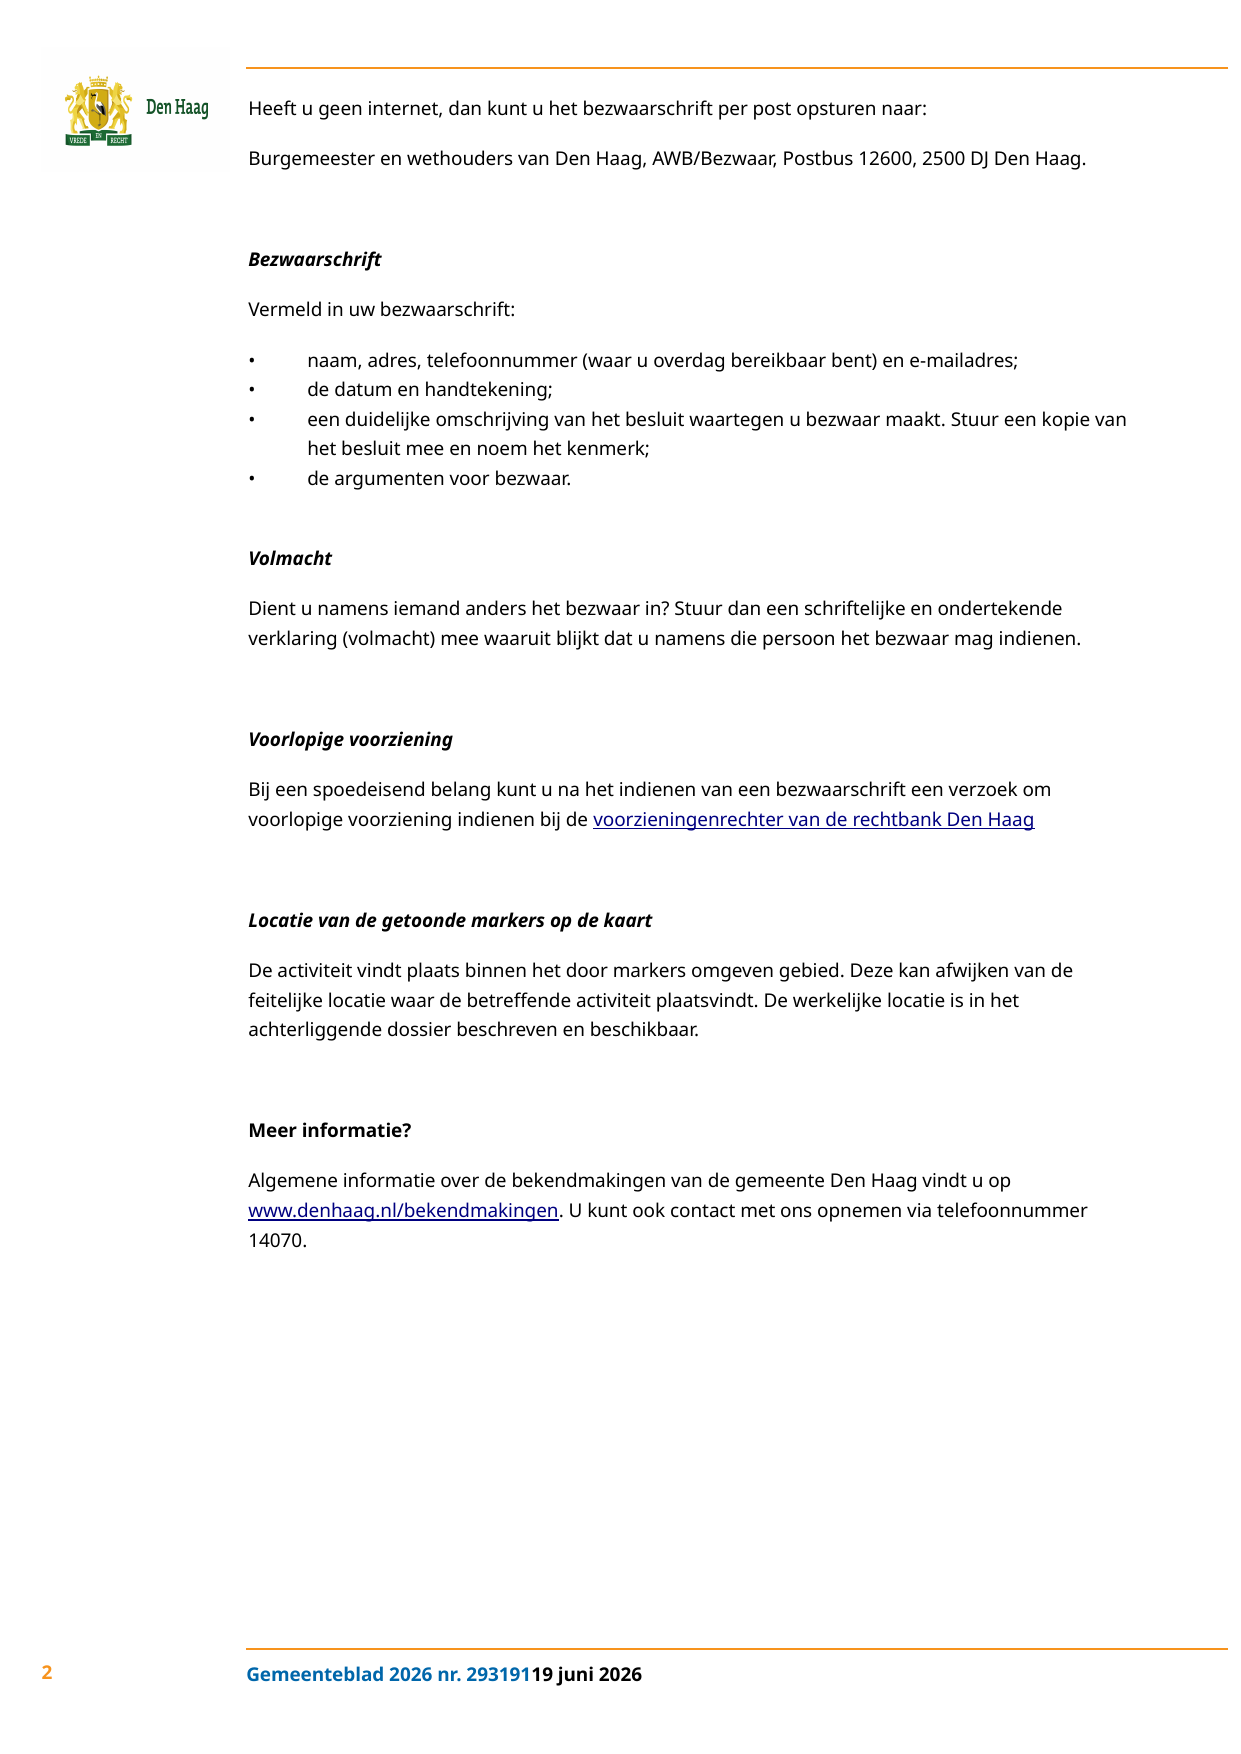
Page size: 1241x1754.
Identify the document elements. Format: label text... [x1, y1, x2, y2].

list naam, adres, telefoonnummer (waar u overdag bereikbaar bent) en e-mailadres; [248, 347, 1152, 373]
picture [41, 47, 231, 172]
text Heeft u geen internet, dan kunt u het bezwaarschrift per post opsturen naar: [248, 95, 1152, 121]
text Vermeld in uw bezwaarschrift: [248, 296, 1152, 322]
text Voorlopige voorziening [248, 726, 1152, 752]
text Dient u namens iemand anders het bezwaar in? Stuur dan een schriftelijke en ondertekende verklaring (volmacht) mee waaruit blijkt dat u namens die persoon het bezwaar mag indienen. [248, 596, 1152, 651]
list een duidelijke omschrijving van het besluit waartegen u bezwaar maakt. Stuur een kopie van het besluit mee en noem het kenmerk; [248, 406, 1152, 461]
text Locatie van de getoonde markers op de kaart [248, 907, 1152, 933]
text Burgemeester en wethouders van Den Haag, AWB/Bezwaar, Postbus 12600, 2500 DJ Den Haag. [248, 145, 1152, 171]
text Algemene informatie over de bekendmakingen van de gemeente Den Haag vindt u op www.denhaag.nl/bekendmakingen. U kunt ook contact met ons opnemen via telefoonnummer 14070. [248, 1168, 1152, 1253]
list de argumenten voor bezwaar. [248, 465, 1152, 491]
text Bij een spoedeisend belang kunt u na het indienen van een bezwaarschrift een verzoek om voorlopige voorziening indienen bij de voorzieningenrechter van de rechtbank Den Haag [248, 776, 1152, 832]
text Bezwaarschrift [248, 246, 1152, 272]
text De activiteit vindt plaats binnen het door markers omgeven gebied. Deze kan afwijken van de feitelijke locatie waar de betreffende activiteit plaatsvindt. De werkelijke locatie is in het achterliggende dossier beschreven en beschikbaar. [248, 957, 1152, 1042]
text Volmacht [248, 545, 1152, 571]
text Meer informatie? [248, 1117, 1152, 1143]
list de datum en handtekening; [248, 376, 1152, 402]
